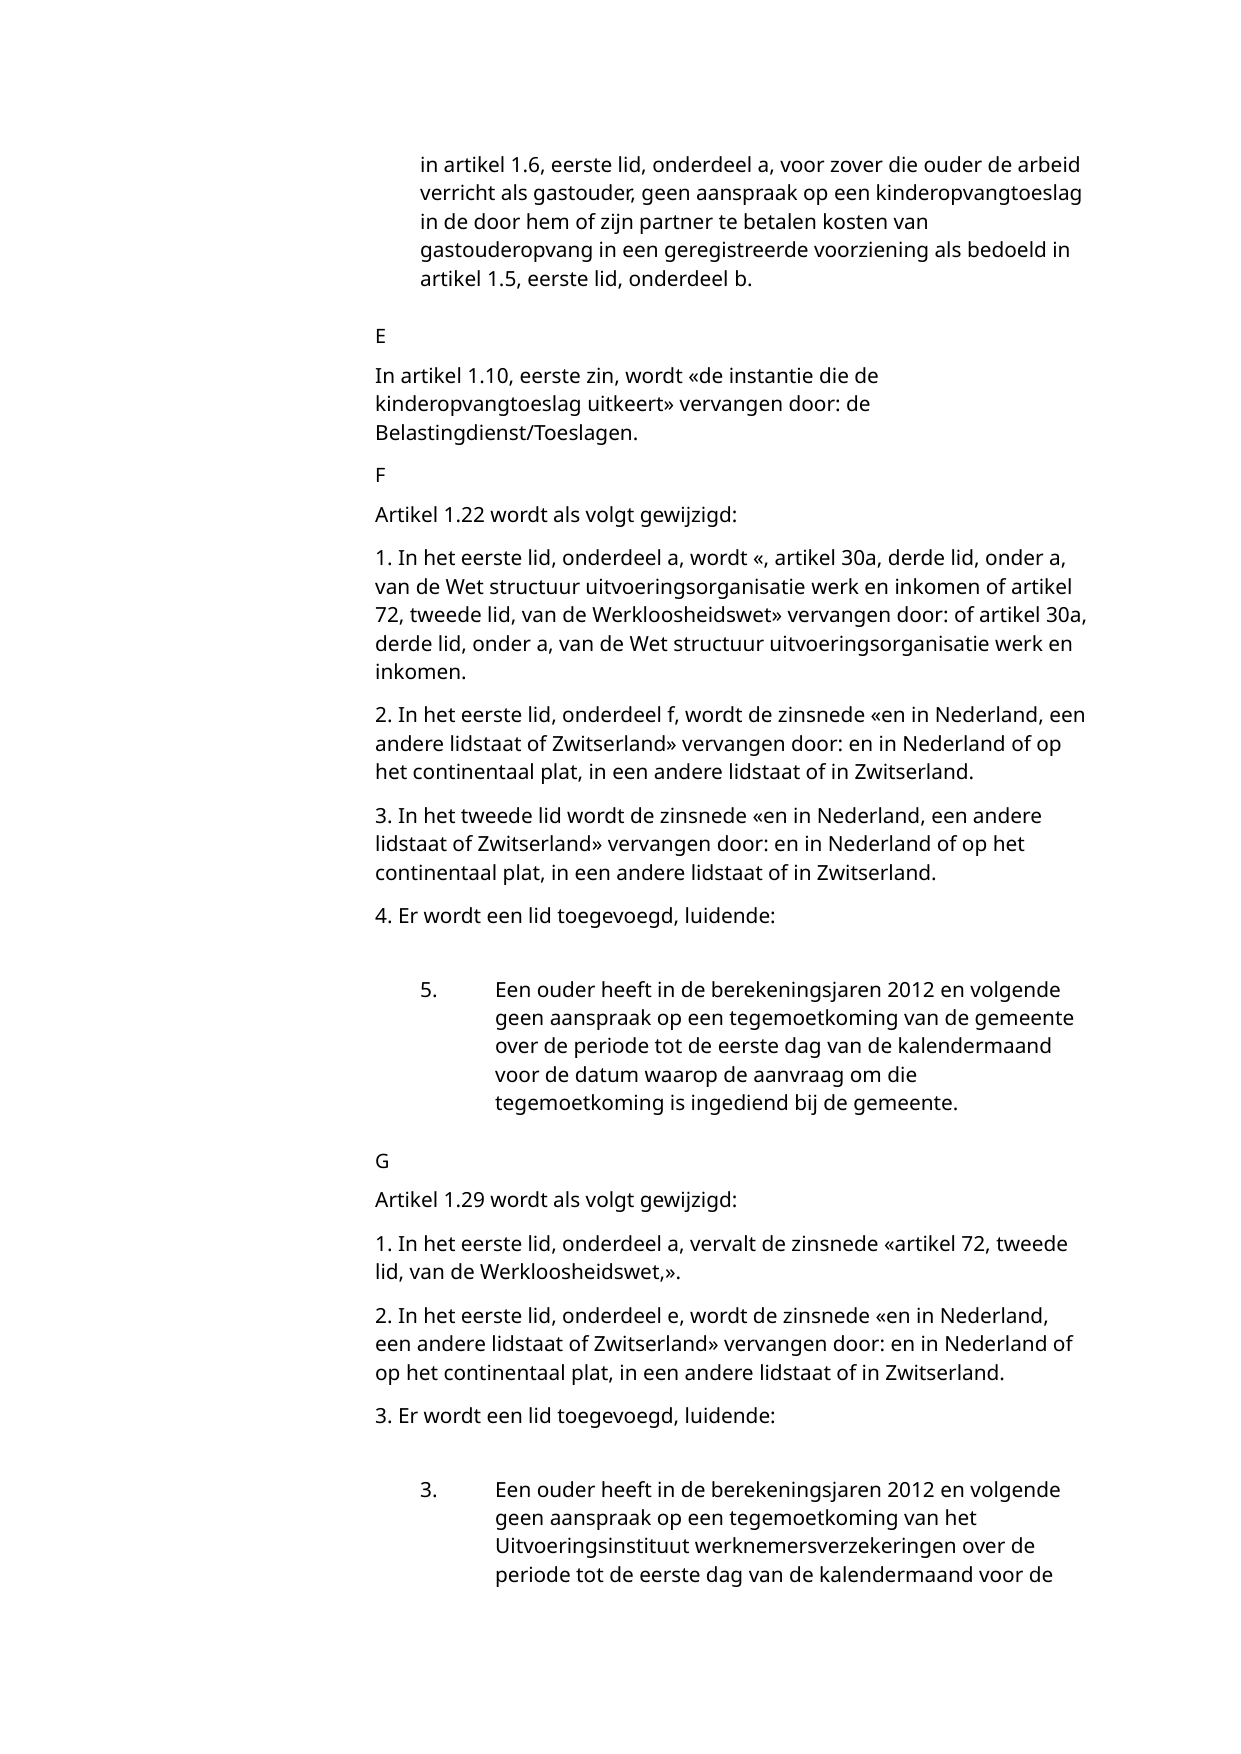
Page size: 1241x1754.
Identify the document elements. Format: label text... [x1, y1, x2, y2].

text 2. In het eerste lid, onderdeel e, wordt de zinsnede «en in Nederland, een andere lidstaat of Zwitserland» vervangen door: en in Nederland of op het continentaal plat, in een andere lidstaat of in Zwitserland. [375, 1301, 1090, 1386]
text 1. In het eerste lid, onderdeel a, vervalt de zinsnede «artikel 72, tweede lid, van de Werkloosheidswet,». [375, 1229, 1090, 1286]
text G [375, 1147, 1090, 1174]
list Een ouder heeft in de berekeningsjaren 2012 en volgende geen aanspraak op een tegemoetkoming van het Uitvoeringsinstituut werknemersverzekeringen over de periode tot de eerste dag van de kalendermaand voor de [420, 1475, 1090, 1588]
text Artikel 1.29 wordt als volgt gewijzigd: [375, 1186, 1090, 1214]
text 2. In het eerste lid, onderdeel f, wordt de zinsnede «en in Nederland, een andere lidstaat of Zwitserland» vervangen door: en in Nederland of op het continentaal plat, in een andere lidstaat of in Zwitserland. [375, 701, 1090, 786]
text F [375, 461, 1090, 488]
text 3. In het tweede lid wordt de zinsnede «en in Nederland, een andere lidstaat of Zwitserland» vervangen door: en in Nederland of op het continentaal plat, in een andere lidstaat of in Zwitserland. [375, 801, 1090, 886]
text In artikel 1.10, eerste zin, wordt «de instantie die de kinderopvangtoeslag uitkeert» vervangen door: de Belastingdienst/Toeslagen. [375, 361, 1090, 446]
text Artikel 1.22 wordt als volgt gewijzigd: [375, 500, 1090, 528]
text 4. Er wordt een lid toegevoegd, luidende: [375, 901, 1090, 930]
text in artikel 1.6, eerste lid, onderdeel a, voor zover die ouder de arbeid verricht als gastouder, geen aanspraak op een kinderopvangtoeslag in de door hem of zijn partner te betalen kosten van gastouderopvang in een geregistreerde voorziening als bedoeld in artikel 1.5, eerste lid, onderdeel b. [420, 150, 1090, 292]
text 1. In het eerste lid, onderdeel a, wordt «, artikel 30a, derde lid, onder a, van de Wet structuur uitvoeringsorganisatie werk en inkomen of artikel 72, tweede lid, van de Werkloosheidswet» vervangen door: of artikel 30a, derde lid, onder a, van de Wet structuur uitvoeringsorganisatie werk en inkomen. [375, 543, 1090, 686]
text 3. Er wordt een lid toegevoegd, luidende: [375, 1401, 1090, 1430]
list Een ouder heeft in de berekeningsjaren 2012 en volgende geen aanspraak op een tegemoetkoming van de gemeente over de periode tot de eerste dag van de kalendermaand voor de datum waarop de aanvraag om die tegemoetkoming is ingediend bij de gemeente. [420, 975, 1090, 1117]
text E [375, 322, 1090, 349]
